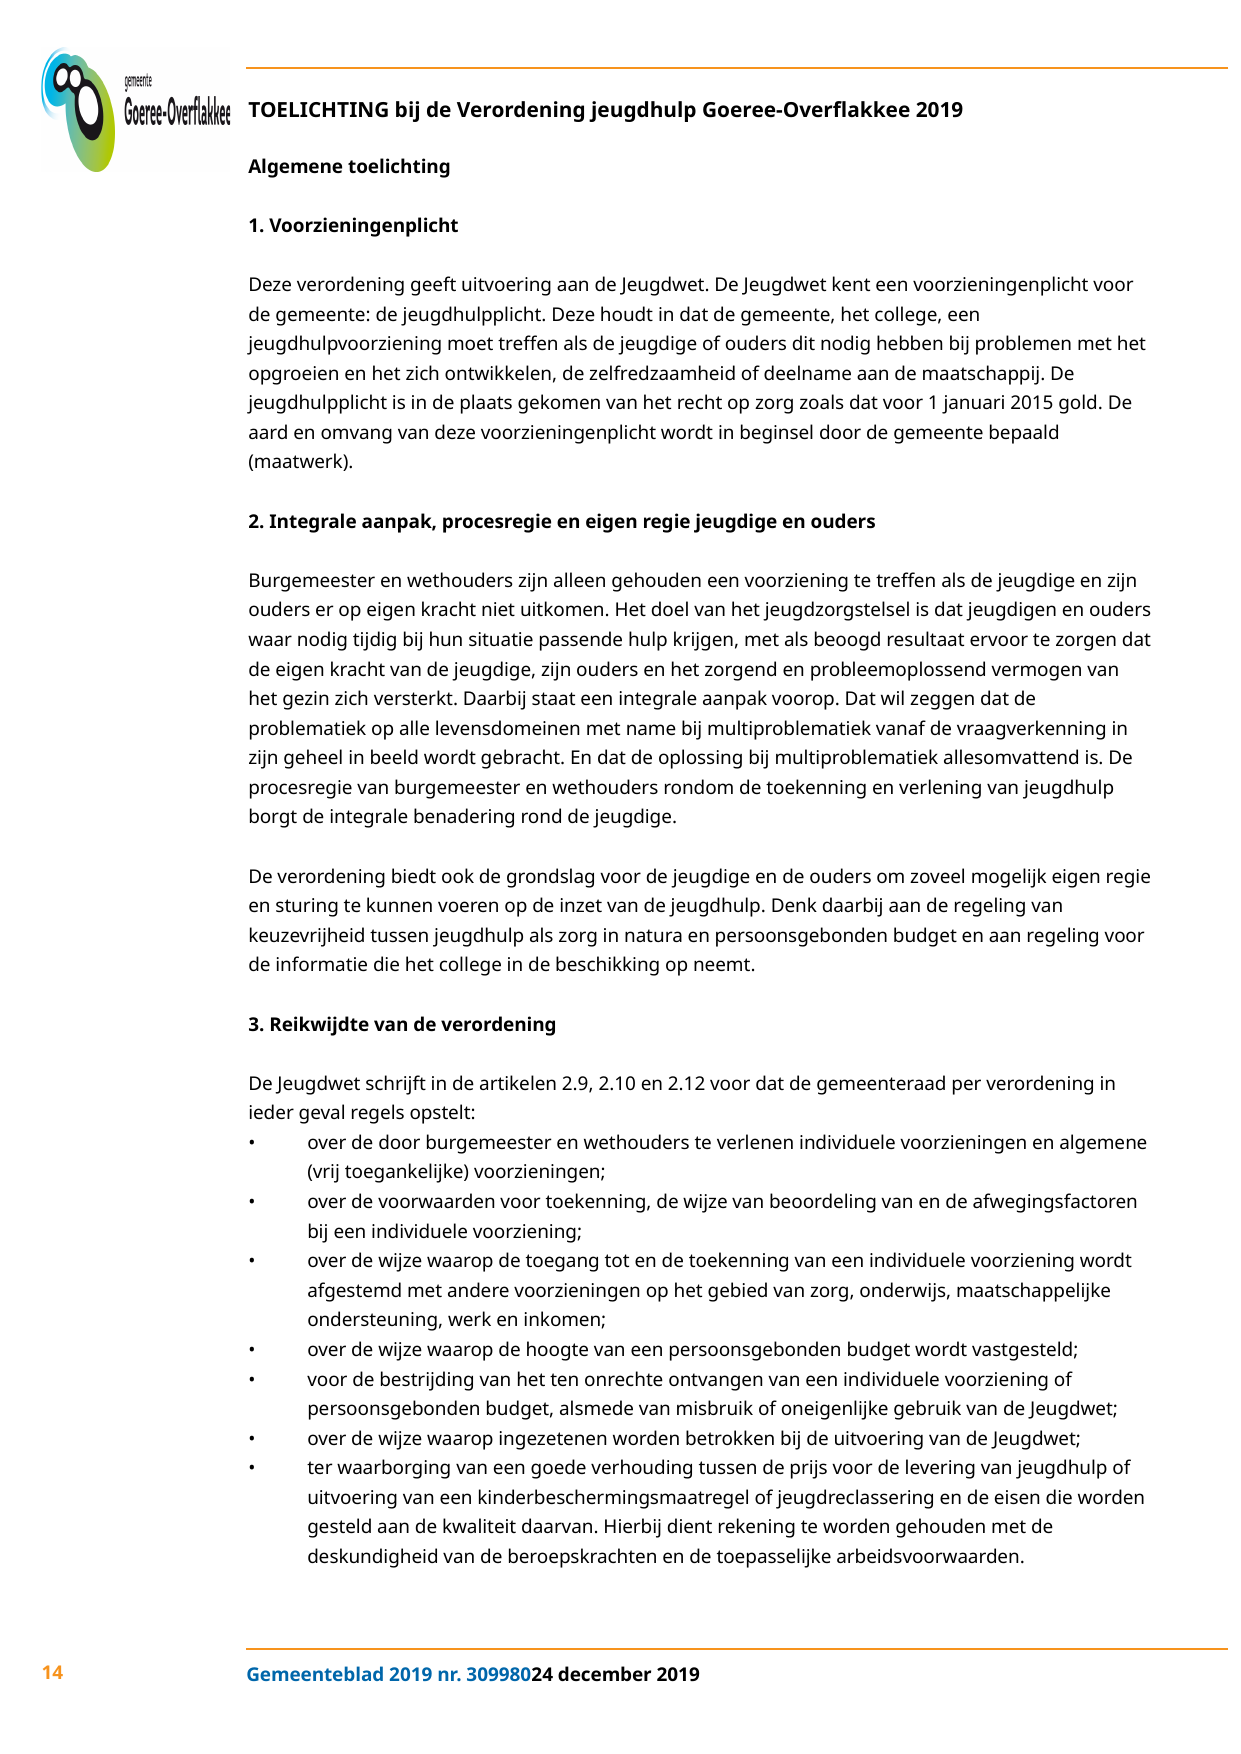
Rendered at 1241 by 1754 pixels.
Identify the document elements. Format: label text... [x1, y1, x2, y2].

text Deze verordening geeft uitvoering aan de Jeugdwet. De Jeugdwet kent een voorzieningenplicht voor de gemeente: de jeugdhulpplicht. Deze houdt in dat de gemeente, het college, een jeugdhulpvoorziening moet treffen als de jeugdige of ouders dit nodig hebben bij problemen met het opgroeien en het zich ontwikkelen, de zelfredzaamheid of deelname aan de maatschappij. De jeugdhulpplicht is in de plaats gekomen van het recht op zorg zoals dat voor 1 januari 2015 gold. De aard en omvang van deze voorzieningenplicht wordt in beginsel door de gemeente bepaald (maatwerk). [248, 271, 1152, 474]
text 2. Integrale aanpak, procesregie en eigen regie jeugdige en ouders [248, 508, 1152, 534]
list over de door burgemeester en wethouders te verlenen individuele voorzieningen en algemene (vrij toegankelijke) voorzieningen; [248, 1129, 1152, 1184]
text De verordening biedt ook de grondslag voor de jeugdige en de ouders om zoveel mogelijk eigen regie en sturing te kunnen voeren op de inzet van de jeugdhulp. Denk daarbij aan de regeling van keuzevrijheid tussen jeugdhulp als zorg in natura en persoonsgebonden budget en aan regeling voor de informatie die het college in de beschikking op neemt. [248, 863, 1152, 977]
list over de wijze waarop de hoogte van een persoonsgebonden budget wordt vastgesteld; [248, 1336, 1152, 1362]
text Algemene toelichting [248, 153, 1152, 179]
picture [41, 47, 231, 172]
list over de wijze waarop ingezetenen worden betrokken bij de uitvoering van de Jeugdwet; [248, 1425, 1152, 1451]
text Burgemeester en wethouders zijn alleen gehouden een voorziening te treffen als de jeugdige en zijn ouders er op eigen kracht niet uitkomen. Het doel van het jeugdzorgstelsel is dat jeugdigen en ouders waar nodig tijdig bij hun situatie passende hulp krijgen, met als beoogd resultaat ervoor te zorgen dat de eigen kracht van de jeugdige, zijn ouders en het zorgend en probleemoplossend vermogen van het gezin zich versterkt. Daarbij staat een integrale aanpak voorop. Dat wil zeggen dat de problematiek op alle levensdomeinen met name bij multiproblematiek vanaf de vraagverkenning in zijn geheel in beeld wordt gebracht. En dat de oplossing bij multiproblematiek allesomvattend is. De procesregie van burgemeester en wethouders rondom de toekenning en verlening van jeugdhulp borgt de integrale benadering rond de jeugdige. [248, 567, 1152, 829]
text 1. Voorzieningenplicht [248, 212, 1152, 238]
list voor de bestrijding van het ten onrechte ontvangen van een individuele voorziening of persoonsgebonden budget, alsmede van misbruik of oneigenlijke gebruik van de Jeugdwet; [248, 1366, 1152, 1421]
text 3. Reikwijdte van de verordening [248, 1011, 1152, 1037]
text TOELICHTING bij de Verordening jeugdhulp Goeree-Overflakkee 2019 [248, 95, 1152, 123]
text De Jeugdwet schrijft in de artikelen 2.9, 2.10 en 2.12 voor dat de gemeenteraad per verordening in ieder geval regels opstelt: [248, 1070, 1152, 1125]
list ter waarborging van een goede verhouding tussen de prijs voor de levering van jeugdhulp of uitvoering van een kinderbeschermingsmaatregel of jeugdreclassering en de eisen die worden gesteld aan de kwaliteit daarvan. Hierbij dient rekening te worden gehouden met de deskundigheid van de beroepskrachten en de toepasselijke arbeidsvoorwaarden. [248, 1454, 1152, 1569]
list over de voorwaarden voor toekenning, de wijze van beoordeling van en de afwegingsfactoren bij een individuele voorziening; [248, 1188, 1152, 1244]
list over de wijze waarop de toegang tot en de toekenning van een individuele voorziening wordt afgestemd met andere voorzieningen op het gebied van zorg, onderwijs, maatschappelijke ondersteuning, werk en inkomen; [248, 1247, 1152, 1332]
